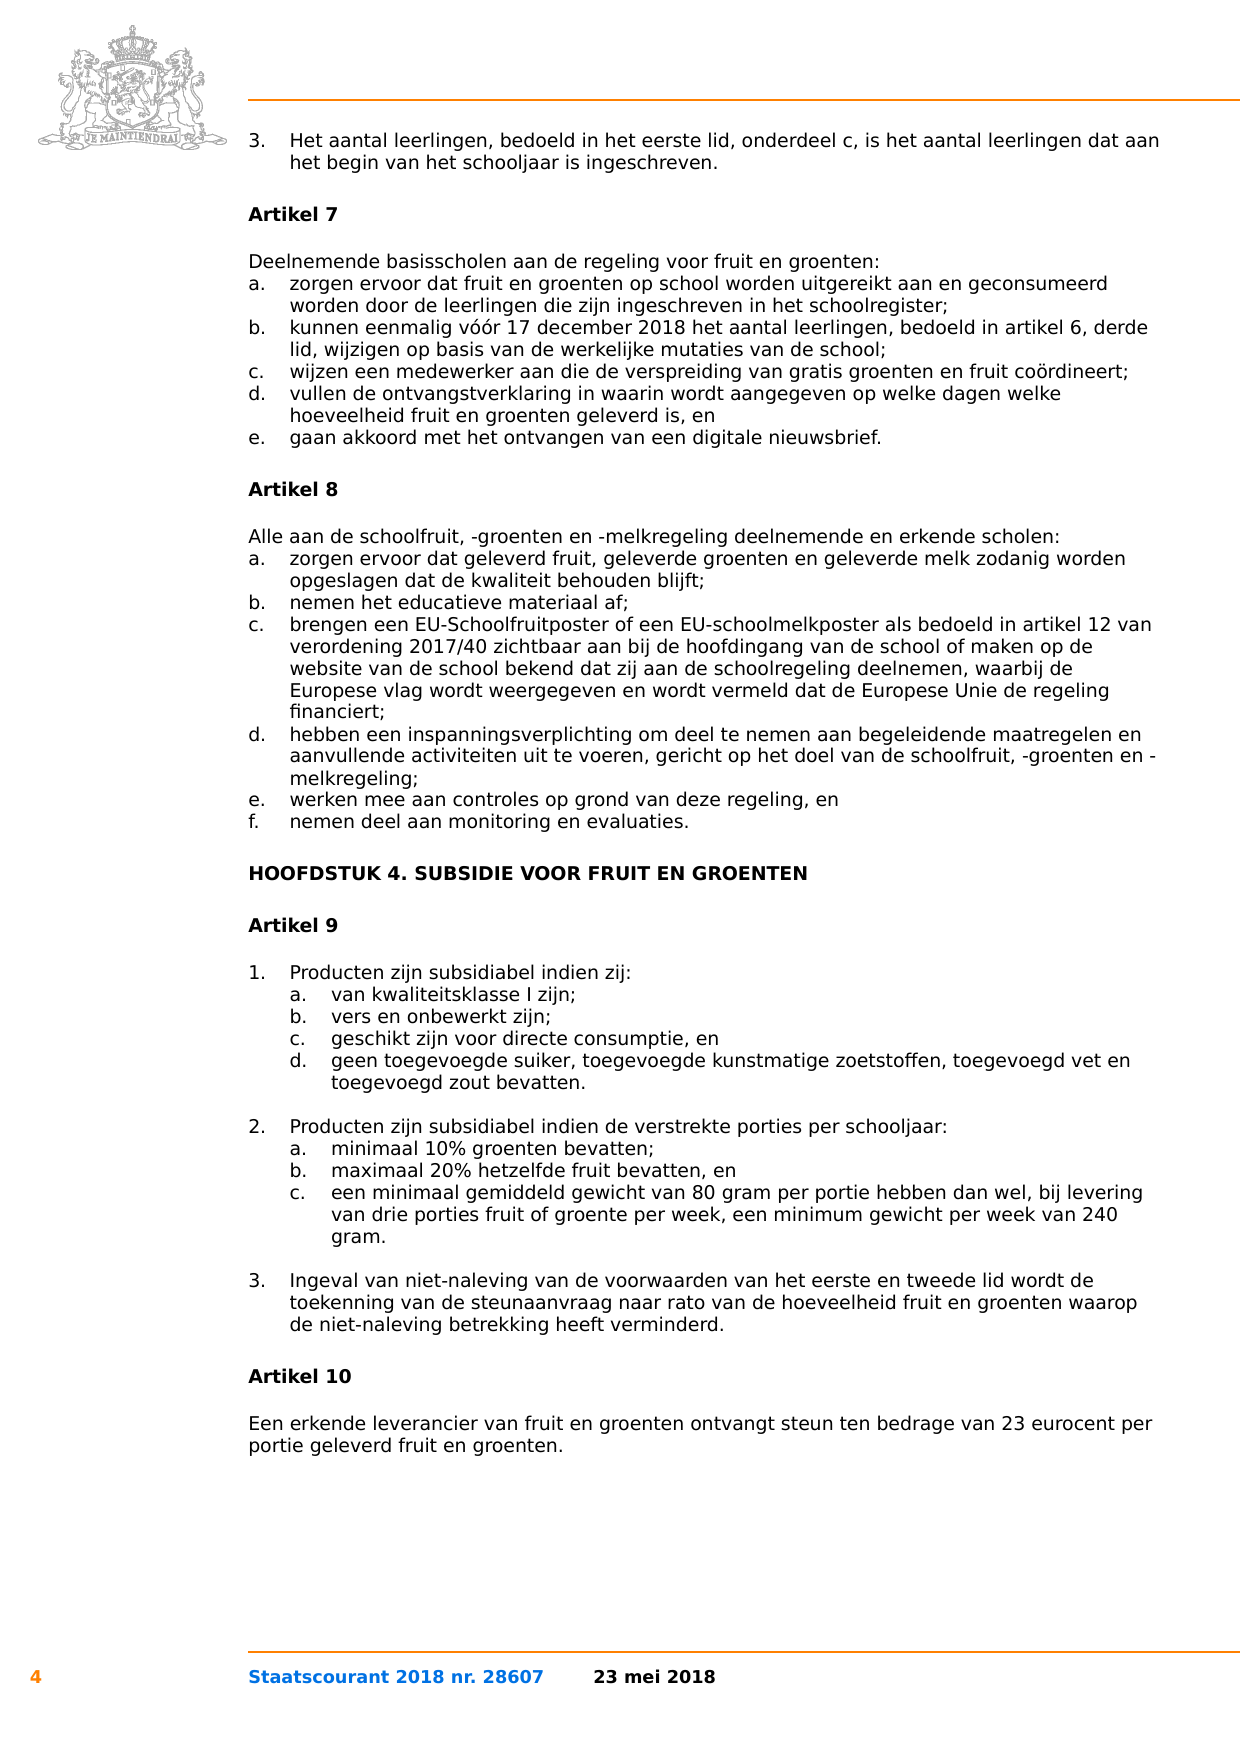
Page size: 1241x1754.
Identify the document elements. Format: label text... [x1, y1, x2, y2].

text a. van kwaliteitsklasse I zijn; [289, 984, 1163, 1006]
text Deelnemende basisscholen aan de regeling voor fruit en groenten: [248, 251, 1163, 273]
text a. zorgen ervoor dat geleverd fruit, geleverde groenten en geleverde melk zodanig worden opgeslagen dat de kwaliteit behouden blijft; [248, 548, 1163, 592]
text a. minimaal 10% groenten bevatten; [289, 1138, 1163, 1160]
text 3. Het aantal leerlingen, bedoeld in het eerste lid, onderdeel c, is het aantal leerlingen dat aan het begin van het schooljaar is ingeschreven. [248, 130, 1163, 174]
subtitle HOOFDSTUK 4. SUBSIDIE VOOR FRUIT EN GROENTEN [248, 863, 1163, 885]
text 3. Ingeval van niet-naleving van de voorwaarden van het eerste en tweede lid wordt de toekenning van de steunaanvraag naar rato van de hoeveelheid fruit en groenten waarop de niet-naleving betrekking heeft verminderd. [248, 1270, 1163, 1336]
text a. zorgen ervoor dat fruit en groenten op school worden uitgereikt aan en geconsumeerd worden door de leerlingen die zijn ingeschreven in het schoolregister; [248, 273, 1163, 317]
subtitle Artikel 7 [248, 204, 1163, 226]
text c. wijzen een medewerker aan die de verspreiding van gratis groenten en fruit coördineert; [248, 361, 1163, 383]
text e. gaan akkoord met het ontvangen van een digitale nieuwsbrief. [248, 427, 1163, 449]
text b. vers en onbewerkt zijn; [289, 1006, 1163, 1028]
text Alle aan de schoolfruit, -groenten en -melkregeling deelnemende en erkende scholen: [248, 526, 1163, 548]
text 2. Producten zijn subsidiabel indien de verstrekte porties per schooljaar: [248, 1116, 1163, 1138]
subtitle Artikel 10 [248, 1366, 1163, 1388]
text d. geen toegevoegde suiker, toegevoegde kunstmatige zoetstoffen, toegevoegd vet en toegevoegd zout bevatten. [289, 1050, 1163, 1094]
text b. maximaal 20% hetzelfde fruit bevatten, en [289, 1160, 1163, 1182]
text b. nemen het educatieve materiaal af; [248, 592, 1163, 613]
text c. geschikt zijn voor directe consumptie, en [289, 1028, 1163, 1050]
subtitle Artikel 9 [248, 915, 1163, 937]
text Een erkende leverancier van fruit en groenten ontvangt steun ten bedrage van 23 eurocent per portie geleverd fruit en groenten. [248, 1413, 1163, 1457]
text c. brengen een EU-Schoolfruitposter of een EU-schoolmelkposter als bedoeld in artikel 12 van verordening 2017/40 zichtbaar aan bij de hoofdingang van de school of maken op de website van de school bekend dat zij aan de schoolregeling deelnemen, waarbij de Europese vlag wordt weergegeven en wordt vermeld dat de Europese Unie de regeling financiert; [248, 613, 1163, 723]
text 1. Producten zijn subsidiabel indien zij: [248, 962, 1163, 984]
text d. hebben een inspanningsverplichting om deel te nemen aan begeleidende maatregelen en aanvullende activiteiten uit te voeren, gericht op het doel van de schoolfruit, -groenten en -melkregeling; [248, 723, 1163, 789]
subtitle Artikel 8 [248, 479, 1163, 501]
text f. nemen deel aan monitoring en evaluaties. [248, 811, 1163, 833]
picture [38, 25, 227, 150]
text b. kunnen eenmalig vóór 17 december 2018 het aantal leerlingen, bedoeld in artikel 6, derde lid, wijzigen op basis van de werkelijke mutaties van de school; [248, 317, 1163, 361]
text c. een minimaal gemiddeld gewicht van 80 gram per portie hebben dan wel, bij levering van drie porties fruit of groente per week, een minimum gewicht per week van 240 gram. [289, 1182, 1163, 1248]
text e. werken mee aan controles op grond van deze regeling, en [248, 789, 1163, 811]
text d. vullen de ontvangstverklaring in waarin wordt aangegeven op welke dagen welke hoeveelheid fruit en groenten geleverd is, en [248, 383, 1163, 427]
